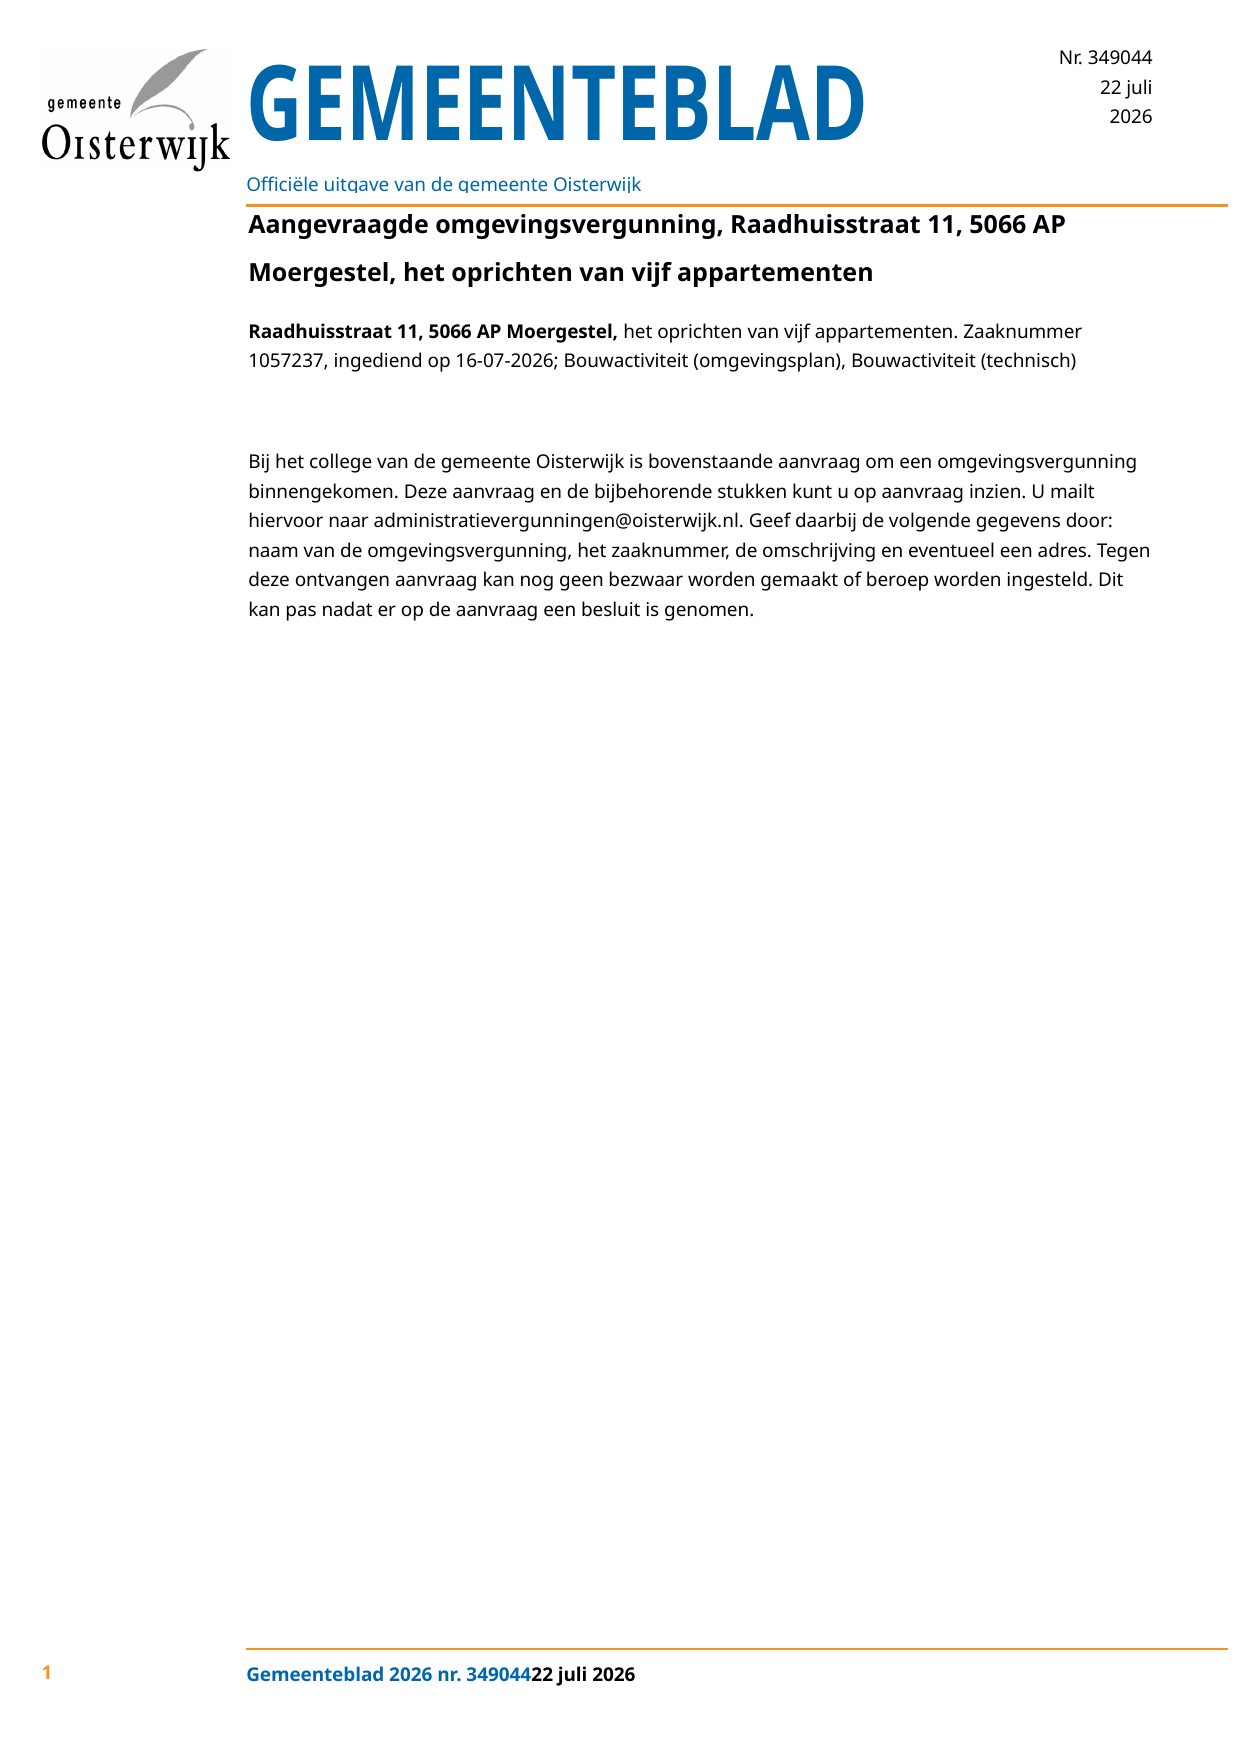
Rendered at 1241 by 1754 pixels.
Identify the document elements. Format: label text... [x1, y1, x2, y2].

text Aangevraagde omgevingsvergunning, Raadhuisstraat 11, 5066 AP Moergestel, het oprichten van vijf appartementen [248, 207, 1152, 288]
picture [41, 47, 231, 172]
text Raadhuisstraat 11, 5066 AP Moergestel, het oprichten van vijf appartementen. Zaaknummer 1057237, ingediend op 16-07-2026; Bouwactiviteit (omgevingsplan), Bouwactiviteit (technisch) [248, 318, 1152, 373]
text Bij het college van de gemeente Oisterwijk is bovenstaande aanvraag om een omgevingsvergunning binnengekomen. Deze aanvraag en de bijbehorende stukken kunt u op aanvraag inzien. U mailt hiervoor naar administratievergunningen@oisterwijk.nl. Geef daarbij de volgende gegevens door: naam van de omgevingsvergunning, het zaaknummer, de omschrijving en eventueel een adres. Tegen deze ontvangen aanvraag kan nog geen bezwaar worden gemaakt of beroep worden ingesteld. Dit kan pas nadat er op de aanvraag een besluit is genomen. [248, 448, 1152, 622]
